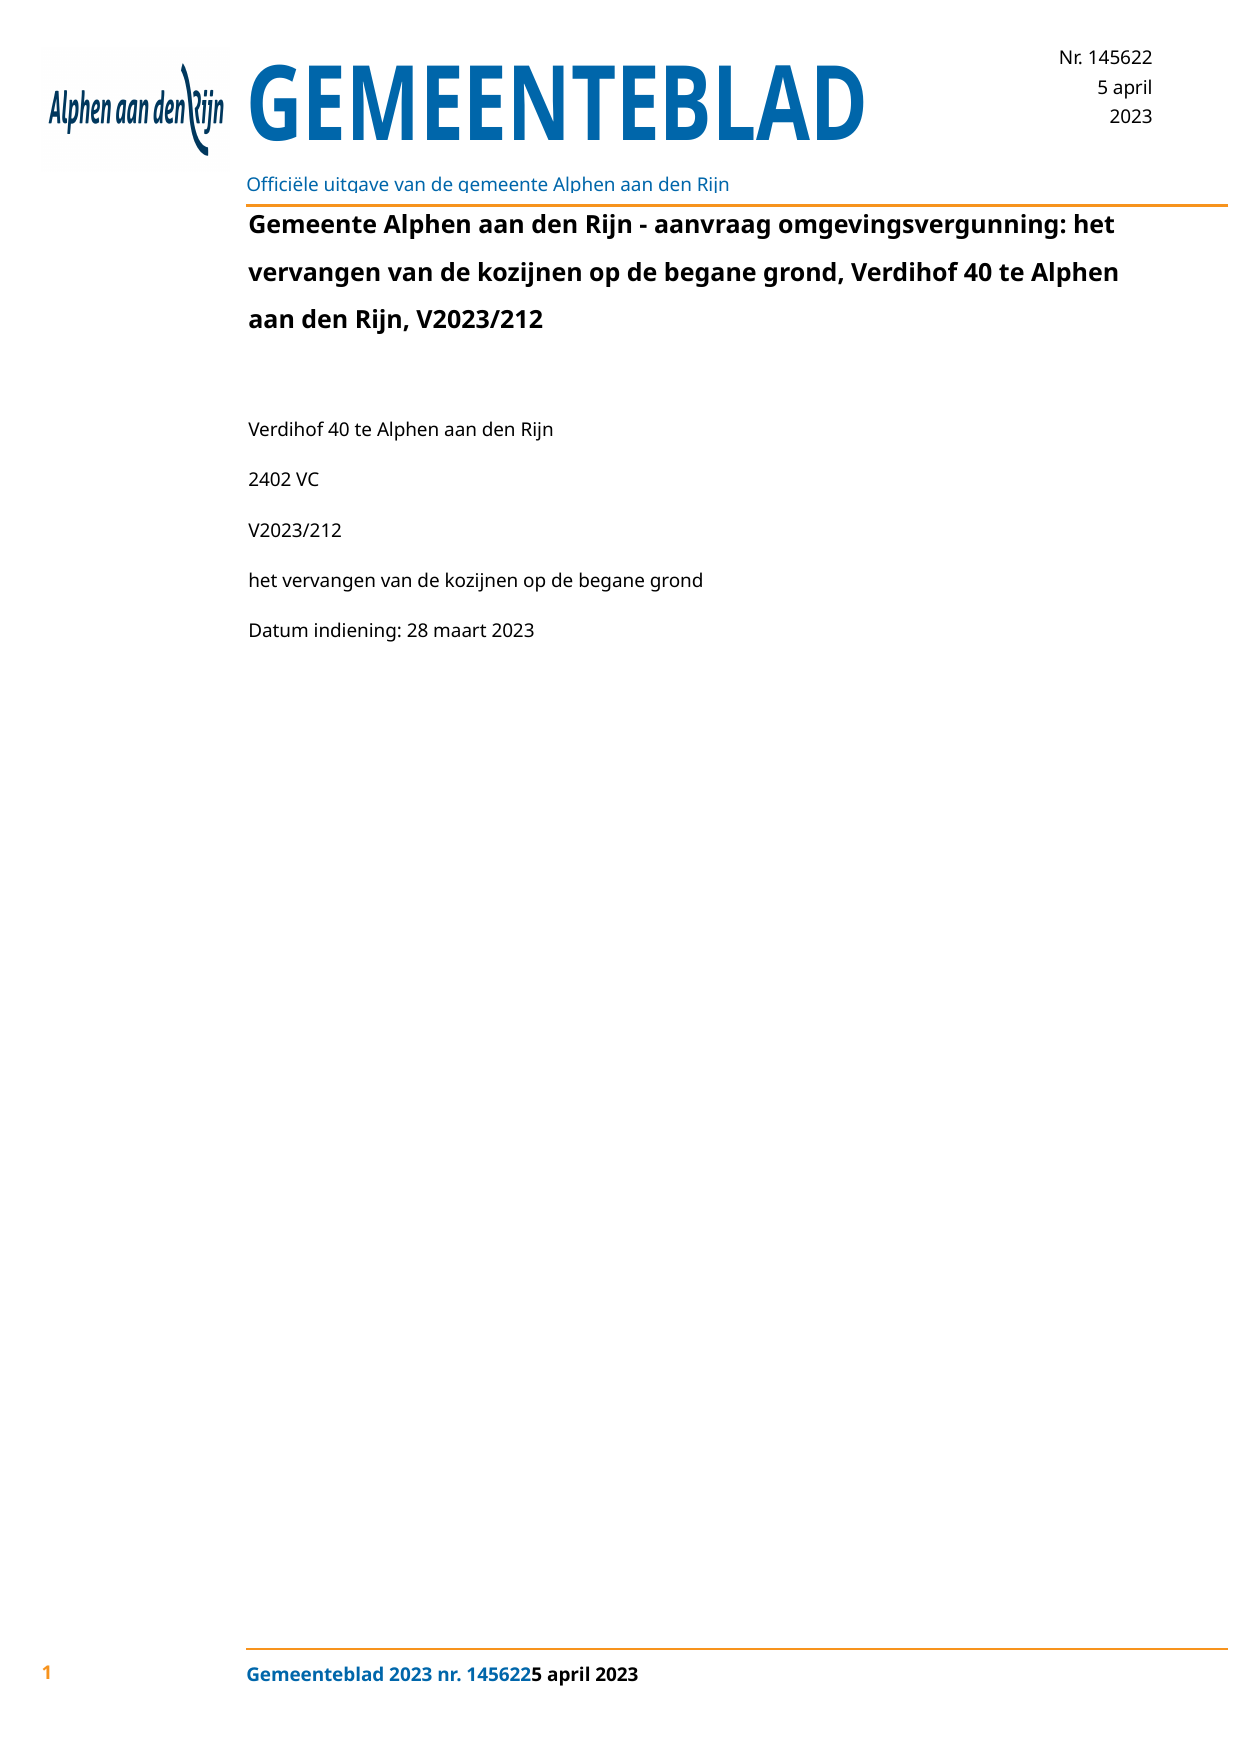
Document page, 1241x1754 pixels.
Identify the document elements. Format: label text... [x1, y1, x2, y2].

text Verdihof 40 te Alphen aan den Rijn [248, 416, 1152, 442]
text het vervangen van de kozijnen op de begane grond [248, 567, 1152, 593]
text Datum indiening: 28 maart 2023 [248, 618, 1152, 643]
text Gemeente Alphen aan den Rijn - aanvraag omgevingsvergunning: het vervangen van de kozijnen op de begane grond, Verdihof 40 te Alphen aan den Rijn, V2023/212 [248, 207, 1152, 336]
text V2023/212 [248, 517, 1152, 542]
picture [41, 47, 231, 172]
text 2402 VC [248, 466, 1152, 492]
